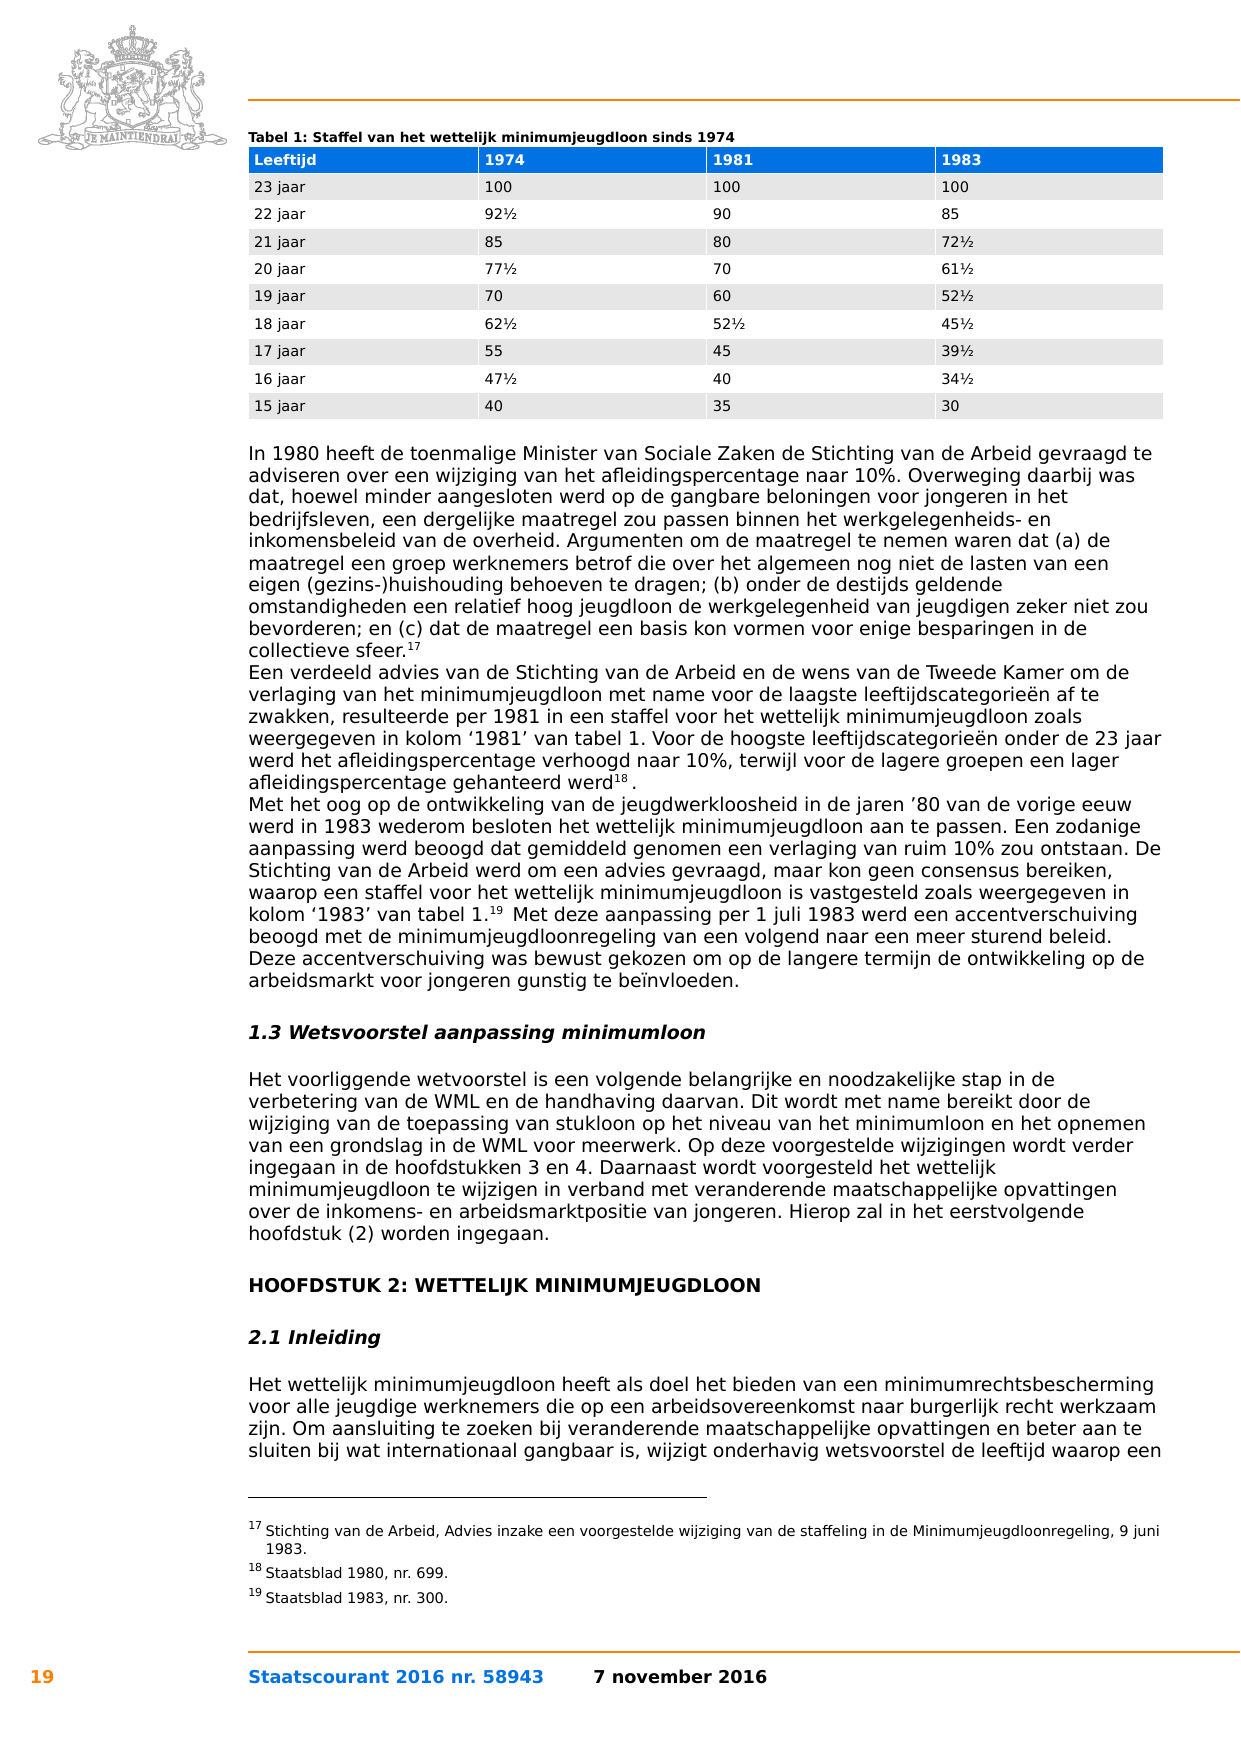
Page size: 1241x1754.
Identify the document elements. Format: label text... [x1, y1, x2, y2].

table_cell 30 [936, 393, 1163, 419]
table_cell Leeftijd [249, 147, 478, 173]
table_cell 40 [707, 366, 935, 392]
table_cell 23 jaar [249, 174, 478, 200]
table_cell 52½ [936, 284, 1163, 310]
table_cell 16 jaar [249, 366, 478, 392]
table_cell 100 [707, 174, 935, 200]
subtitle 2.1 Inleiding [248, 1327, 1163, 1349]
text Het voorliggende wetvoorstel is een volgende belangrijke en noodzakelijke stap in de verbetering van de WML en de handhaving daarvan. Dit wordt met name bereikt door de wijziging van de toepassing van stukloon op het niveau van het minimumloon en het opnemen van een grondslag in de WML voor meerwerk. Op deze voorgestelde wijzigingen wordt verder ingegaan in de hoofdstukken 3 en 4. Daarnaast wordt voorgesteld het wettelijk minimumjeugdloon te wijzigen in verband met veranderende maatschappelijke opvattingen over de inkomens- en arbeidsmarktpositie van jongeren. Hierop zal in het eerstvolgende hoofdstuk (2) worden ingegaan. [248, 1069, 1163, 1245]
text Een verdeeld advies van de Stichting van de Arbeid en de wens van de Tweede Kamer om de verlaging van het minimumjeugdloon met name voor de laagste leeftijdscategorieën af te zwakken, resulteerde per 1981 in een staffel voor het wettelijk minimumjeugdloon zoals weergegeven in kolom ‘1981’ van tabel 1. Voor de hoogste leeftijdscategorieën onder de 23 jaar werd het afleidingspercentage verhoogd naar 10%, terwijl voor de lagere groepen een lager afleidingspercentage gehanteerd werd. [248, 662, 1163, 794]
text Staatsblad 1983, nr. 300. [248, 1586, 1163, 1608]
table_cell 35 [707, 393, 935, 419]
table_cell 90 [707, 201, 935, 228]
table_cell 70 [479, 284, 706, 310]
text Met het oog op de ontwikkeling van de jeugdwerkloosheid in de jaren ’80 van de vorige eeuw werd in 1983 wederom besloten het wettelijk minimumjeugdloon aan te passen. Een zodanige aanpassing werd beoogd dat gemiddeld genomen een verlaging van ruim 10% zou ontstaan. De Stichting van de Arbeid werd om een advies gevraagd, maar kon geen consensus bereiken, waarop een staffel voor het wettelijk minimumjeugdloon is vastgesteld zoals weergegeven in kolom ‘1983’ van tabel 1. Met deze aanpassing per 1 juli 1983 werd een accentverschuiving beoogd met de minimumjeugdloonregeling van een volgend naar een meer sturend beleid. Deze accentverschuiving was bewust gekozen om op de langere termijn de ontwikkeling op de arbeidsmarkt voor jongeren gunstig te beïnvloeden. [248, 794, 1163, 992]
table_cell 80 [707, 229, 935, 255]
table_cell 39½ [936, 339, 1163, 365]
table_cell 34½ [936, 366, 1163, 392]
table_cell 15 jaar [249, 393, 478, 419]
subtitle 1.3 Wetsvoorstel aanpassing minimumloon [248, 1022, 1163, 1044]
table_cell 77½ [479, 256, 706, 283]
picture [38, 25, 227, 150]
table_cell 18 jaar [249, 311, 478, 337]
table_cell 45½ [936, 311, 1163, 337]
text In 1980 heeft de toenmalige Minister van Sociale Zaken de Stichting van de Arbeid gevraagd te adviseren over een wijziging van het afleidingspercentage naar 10%. Overweging daarbij was dat, hoewel minder aangesloten werd op de gangbare beloningen voor jongeren in het bedrijfsleven, een dergelijke maatregel zou passen binnen het werkgelegenheids- en inkomensbeleid van de overheid. Argumenten om de maatregel te nemen waren dat (a) de maatregel een groep werknemers betrof die over het algemeen nog niet de lasten van een eigen (gezins-)huishouding behoeven te dragen; (b) onder de destijds geldende omstandigheden een relatief hoog jeugdloon de werkgelegenheid van jeugdigen zeker niet zou bevorderen; en (c) dat de maatregel een basis kon vormen voor enige besparingen in de collectieve sfeer. [248, 442, 1163, 662]
text Staatsblad 1980, nr. 699. [248, 1561, 1163, 1583]
table_cell 62½ [479, 311, 706, 337]
table_cell 1983 [936, 147, 1163, 173]
table_header Tabel 1: Staffel van het wettelijk minimumjeugdloon sinds 1974 [248, 130, 1163, 146]
table_cell 19 jaar [249, 284, 478, 310]
table_cell 1981 [707, 147, 935, 173]
table_cell 22 jaar [249, 201, 478, 228]
table_cell 17 jaar [249, 339, 478, 365]
table_cell 92½ [479, 201, 706, 228]
text Het wettelijk minimumjeugdloon heeft als doel het bieden van een minimumrechtsbescherming voor alle jeugdige werknemers die op een arbeidsovereenkomst naar burgerlijk recht werkzaam zijn. Om aansluiting te zoeken bij veranderende maatschappelijke opvattingen en beter aan te sluiten bij wat internationaal gangbaar is, wijzigt onderhavig wetsvoorstel de leeftijd waarop een [248, 1374, 1163, 1462]
table_cell 20 jaar [249, 256, 478, 283]
table_cell 60 [707, 284, 935, 310]
table_cell 72½ [936, 229, 1163, 255]
table_cell 47½ [479, 366, 706, 392]
subtitle HOOFDSTUK 2: WETTELIJK MINIMUMJEUGDLOON [248, 1275, 1163, 1297]
table_cell 55 [479, 339, 706, 365]
table_cell 1974 [479, 147, 706, 173]
table_cell 45 [707, 339, 935, 365]
table_cell 52½ [707, 311, 935, 337]
table_cell 100 [936, 174, 1163, 200]
table_cell 85 [479, 229, 706, 255]
table_cell 21 jaar [249, 229, 478, 255]
table_cell 40 [479, 393, 706, 419]
table_cell 70 [707, 256, 935, 283]
table_cell 100 [479, 174, 706, 200]
table_cell 61½ [936, 256, 1163, 283]
table_cell 85 [936, 201, 1163, 228]
text Stichting van de Arbeid, Advies inzake een voorgestelde wijziging van de staffeling in de Minimumjeugdloonregeling, 9 juni 1983. [248, 1519, 1163, 1558]
